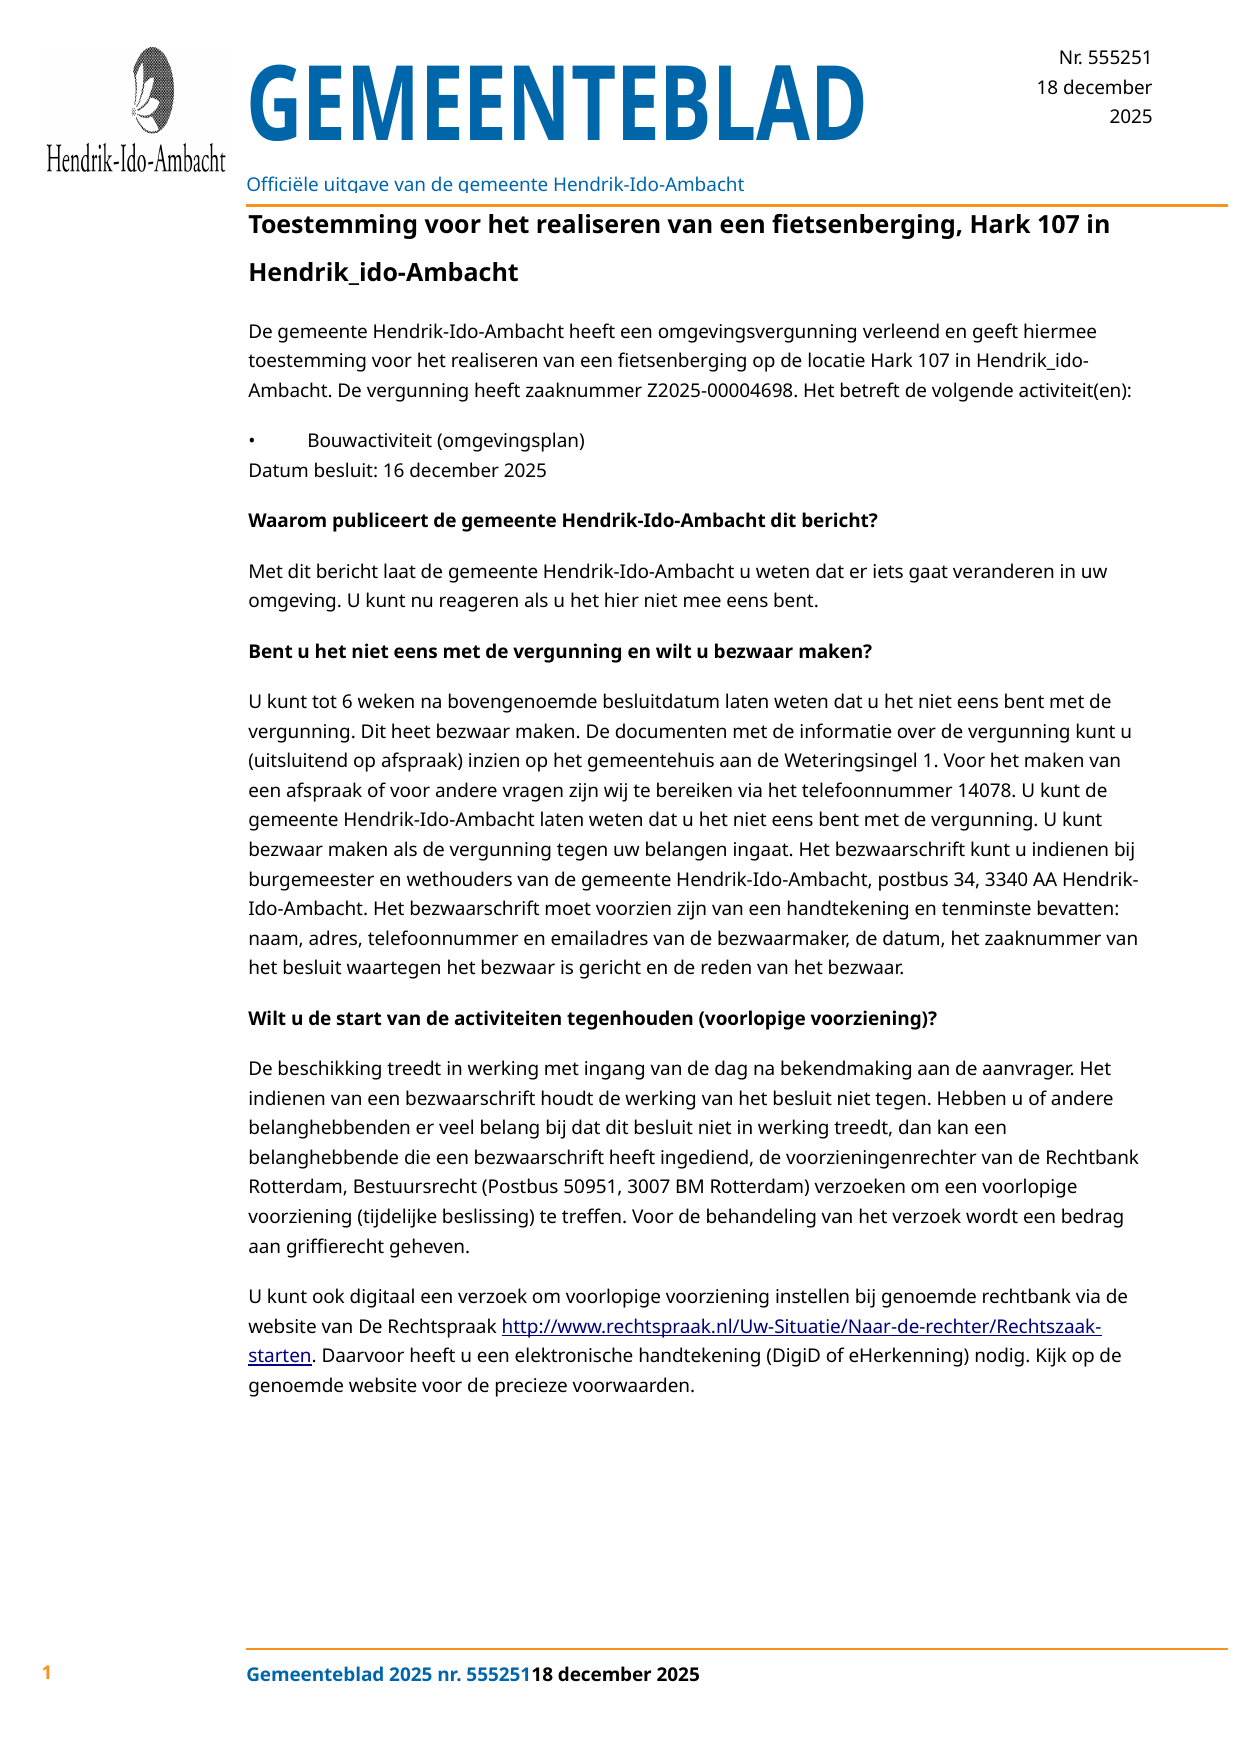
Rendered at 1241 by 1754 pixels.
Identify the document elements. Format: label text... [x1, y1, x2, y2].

picture [41, 47, 231, 172]
text Met dit bericht laat de gemeente Hendrik-Ido-Ambacht u weten dat er iets gaat veranderen in uw omgeving. U kunt nu reageren als u het hier niet mee eens bent. [248, 558, 1152, 613]
text U kunt ook digitaal een verzoek om voorlopige voorziening instellen bij genoemde rechtbank via de website van De Rechtspraak http://www.rechtspraak.nl/Uw-Situatie/Naar-de-rechter/Rechtszaak-starten. Daarvoor heeft u een elektronische handtekening (DigiD of eHerkenning) nodig. Kijk op de genoemde website voor de precieze voorwaarden. [248, 1283, 1152, 1398]
text Toestemming voor het realiseren van een fietsenberging, Hark 107 in Hendrik_ido-Ambacht [248, 207, 1152, 288]
text U kunt tot 6 weken na bovengenoemde besluitdatum laten weten dat u het niet eens bent met de vergunning. Dit heet bezwaar maken. De documenten met de informatie over de vergunning kunt u (uitsluitend op afspraak) inzien op het gemeentehuis aan de Weteringsingel 1. Voor het maken van een afspraak of voor andere vragen zijn wij te bereiken via het telefoonnummer 14078. U kunt de gemeente Hendrik-Ido-Ambacht laten weten dat u het niet eens bent met de vergunning. U kunt bezwaar maken als de vergunning tegen uw belangen ingaat. Het bezwaarschrift kunt u indienen bij burgemeester en wethouders van de gemeente Hendrik-Ido-Ambacht, postbus 34, 3340 AA Hendrik-Ido-Ambacht. Het bezwaarschrift moet voorzien zijn van een handtekening en tenminste bevatten: naam, adres, telefoonnummer en emailadres van de bezwaarmaker, de datum, het zaaknummer van het besluit waartegen het bezwaar is gericht en de reden van het bezwaar. [248, 688, 1152, 980]
text Wilt u de start van de activiteiten tegenhouden (voorlopige voorziening)? [248, 1005, 1152, 1031]
text De beschikking treedt in werking met ingang van de dag na bekendmaking aan de aanvrager. Het indienen van een bezwaarschrift houdt de werking van het besluit niet tegen. Hebben u of andere belanghebbenden er veel belang bij dat dit besluit niet in werking treedt, dan kan een belanghebbende die een bezwaarschrift heeft ingediend, de voorzieningenrechter van de Rechtbank Rotterdam, Bestuursrecht (Postbus 50951, 3007 BM Rotterdam) verzoeken om een voorlopige voorziening (tijdelijke beslissing) te treffen. Voor de behandeling van het verzoek wordt een bedrag aan griffierecht geheven. [248, 1055, 1152, 1259]
text Bent u het niet eens met de vergunning en wilt u bezwaar maken? [248, 638, 1152, 664]
list Bouwactiviteit (omgevingsplan) [248, 427, 1152, 453]
text Datum besluit: 16 december 2025 [248, 457, 1152, 483]
text Waarom publiceert de gemeente Hendrik-Ido-Ambacht dit bericht? [248, 507, 1152, 533]
text De gemeente Hendrik-Ido-Ambacht heeft een omgevingsvergunning verleend en geeft hiermee toestemming voor het realiseren van een fietsenberging op de locatie Hark 107 in Hendrik_ido-Ambacht. De vergunning heeft zaaknummer Z2025-00004698. Het betreft de volgende activiteit(en): [248, 318, 1152, 403]
